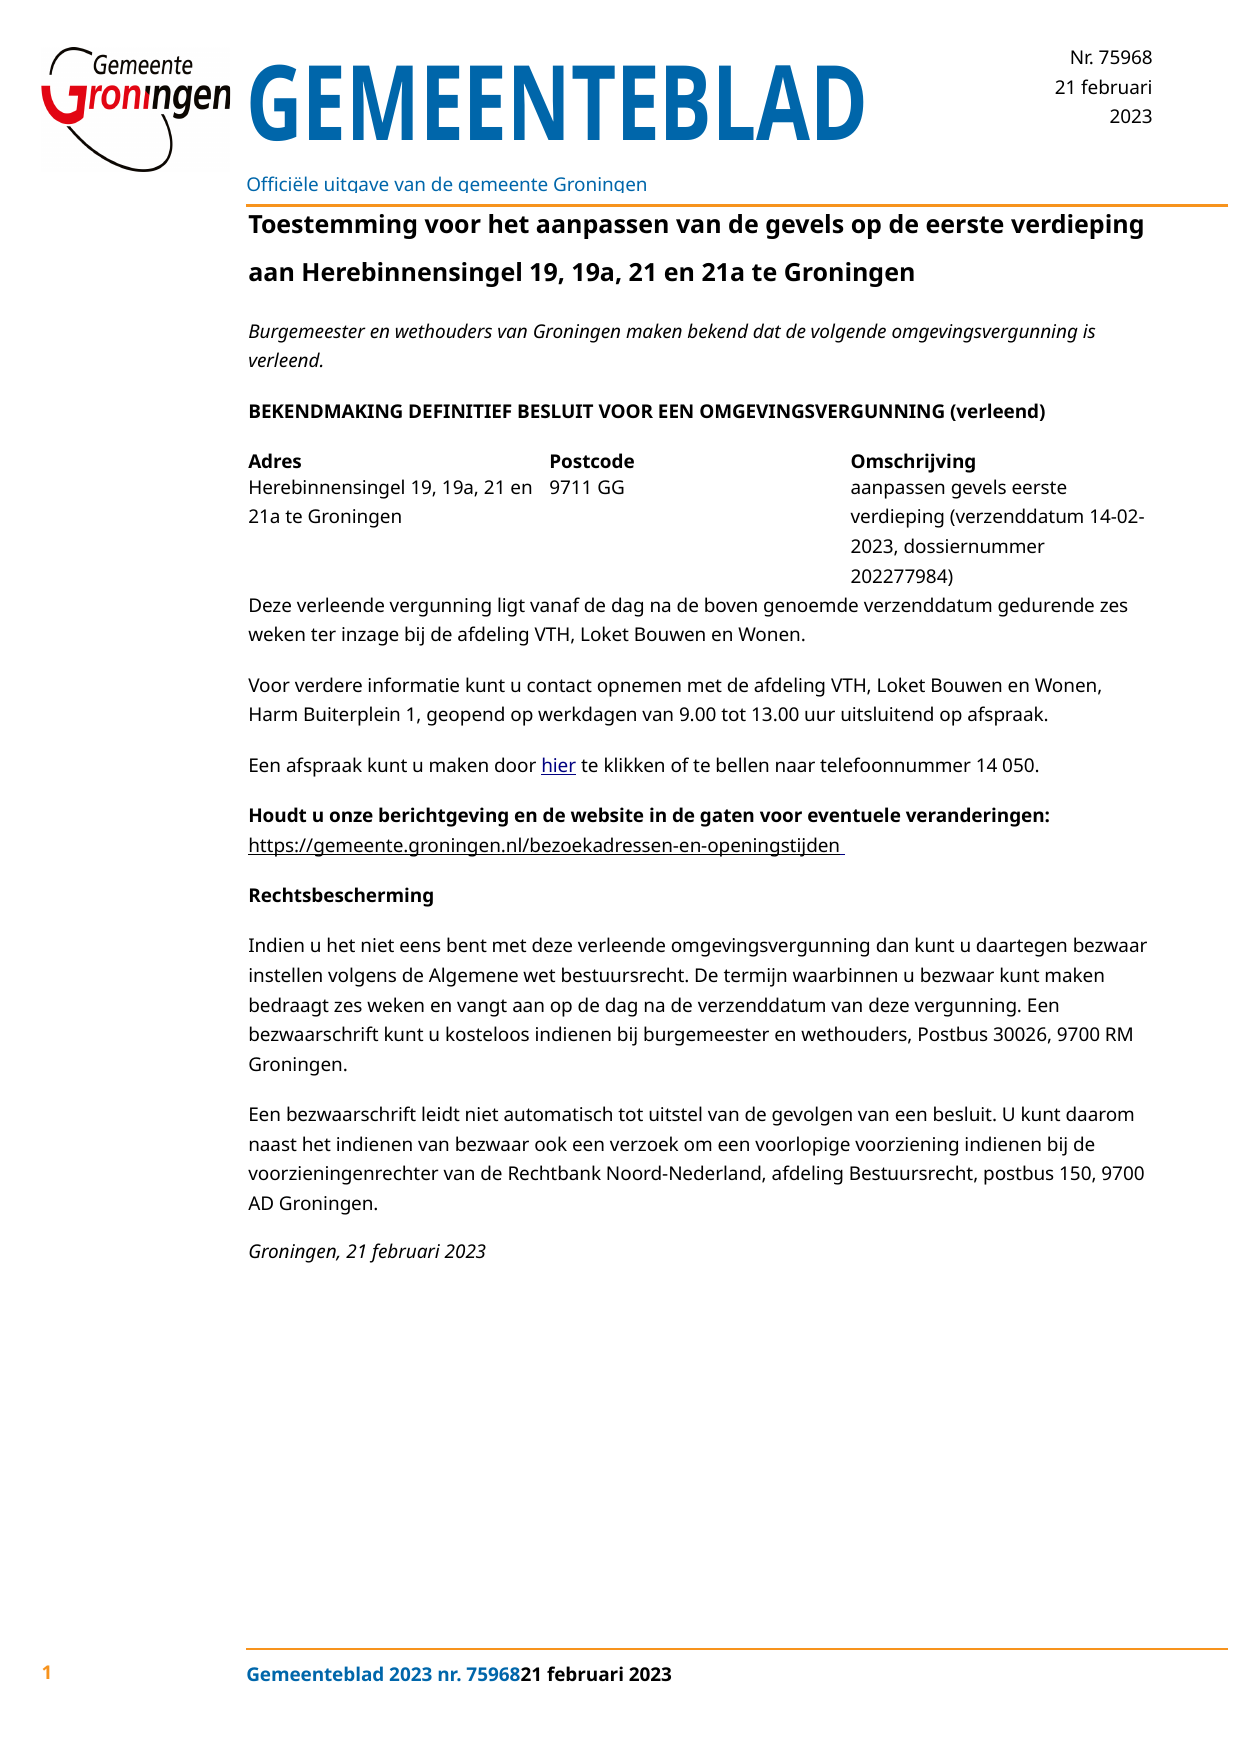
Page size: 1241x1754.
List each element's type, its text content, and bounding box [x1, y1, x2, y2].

text Toestemming voor het aanpassen van de gevels op de eerste verdieping aan Herebinnensingel 19, 19a, 21 en 21a te Groningen [248, 207, 1152, 288]
table_header Omschrijving [850, 449, 1152, 474]
picture [41, 47, 231, 172]
text Indien u het niet eens bent met deze verleende omgevingsvergunning dan kunt u daartegen bezwaar instellen volgens de Algemene wet bestuursrecht. De termijn waarbinnen u bezwaar kunt maken bedraagt zes weken en vangt aan op de dag na de verzenddatum van deze vergunning. Een bezwaarschrift kunt u kosteloos indienen bij burgemeester en wethouders, Postbus 30026, 9700 RM Groningen. [248, 933, 1152, 1077]
text Voor verdere informatie kunt u contact opnemen met de afdeling VTH, Loket Bouwen en Wonen, Harm Buiterplein 1, geopend op werkdagen van 9.00 tot 13.00 uur uitsluitend op afspraak. [248, 672, 1152, 727]
text Burgemeester en wethouders van Groningen maken bekend dat de volgende omgevingsvergunning is verleend. [248, 318, 1152, 373]
text Rechtsbescherming [248, 882, 1152, 908]
text Een bezwaarschrift leidt niet automatisch tot uitstel van de gevolgen van een besluit. U kunt daarom naast het indienen van bezwaar ook een verzoek om een voorlopige voorziening indienen bij de voorzieningenrechter van de Rechtbank Noord-Nederland, afdeling Bestuursrecht, postbus 150, 9700 AD Groningen. [248, 1101, 1152, 1216]
text Houdt u onze berichtgeving en de website in de gaten voor eventuele veranderingen: https://gemeente.groningen.nl/bezoekadressen-en-openingstijden [248, 802, 1152, 858]
table_header Postcode [549, 449, 850, 474]
table_header Adres [248, 449, 549, 474]
table_cell 9711 GG [549, 474, 850, 589]
text Een afspraak kunt u maken door hier te klikken of te bellen naar telefoonnummer 14 050. [248, 752, 1152, 778]
text Deze verleende vergunning ligt vanaf de dag na de boven genoemde verzenddatum gedurende zes weken ter inzage bij de afdeling VTH, Loket Bouwen en Wonen. [248, 592, 1152, 647]
text BEKENDMAKING DEFINITIEF BESLUIT VOOR EEN OMGEVINGSVERGUNNING (verleend) [248, 398, 1152, 424]
table_cell Herebinnensingel 19, 19a, 21 en 21a te Groningen [248, 474, 549, 589]
text Groningen, 21 februari 2023 [248, 1238, 1152, 1264]
table_cell aanpassen gevels eerste verdieping (verzenddatum 14-02-2023, dossiernummer 202277984) [850, 474, 1152, 589]
